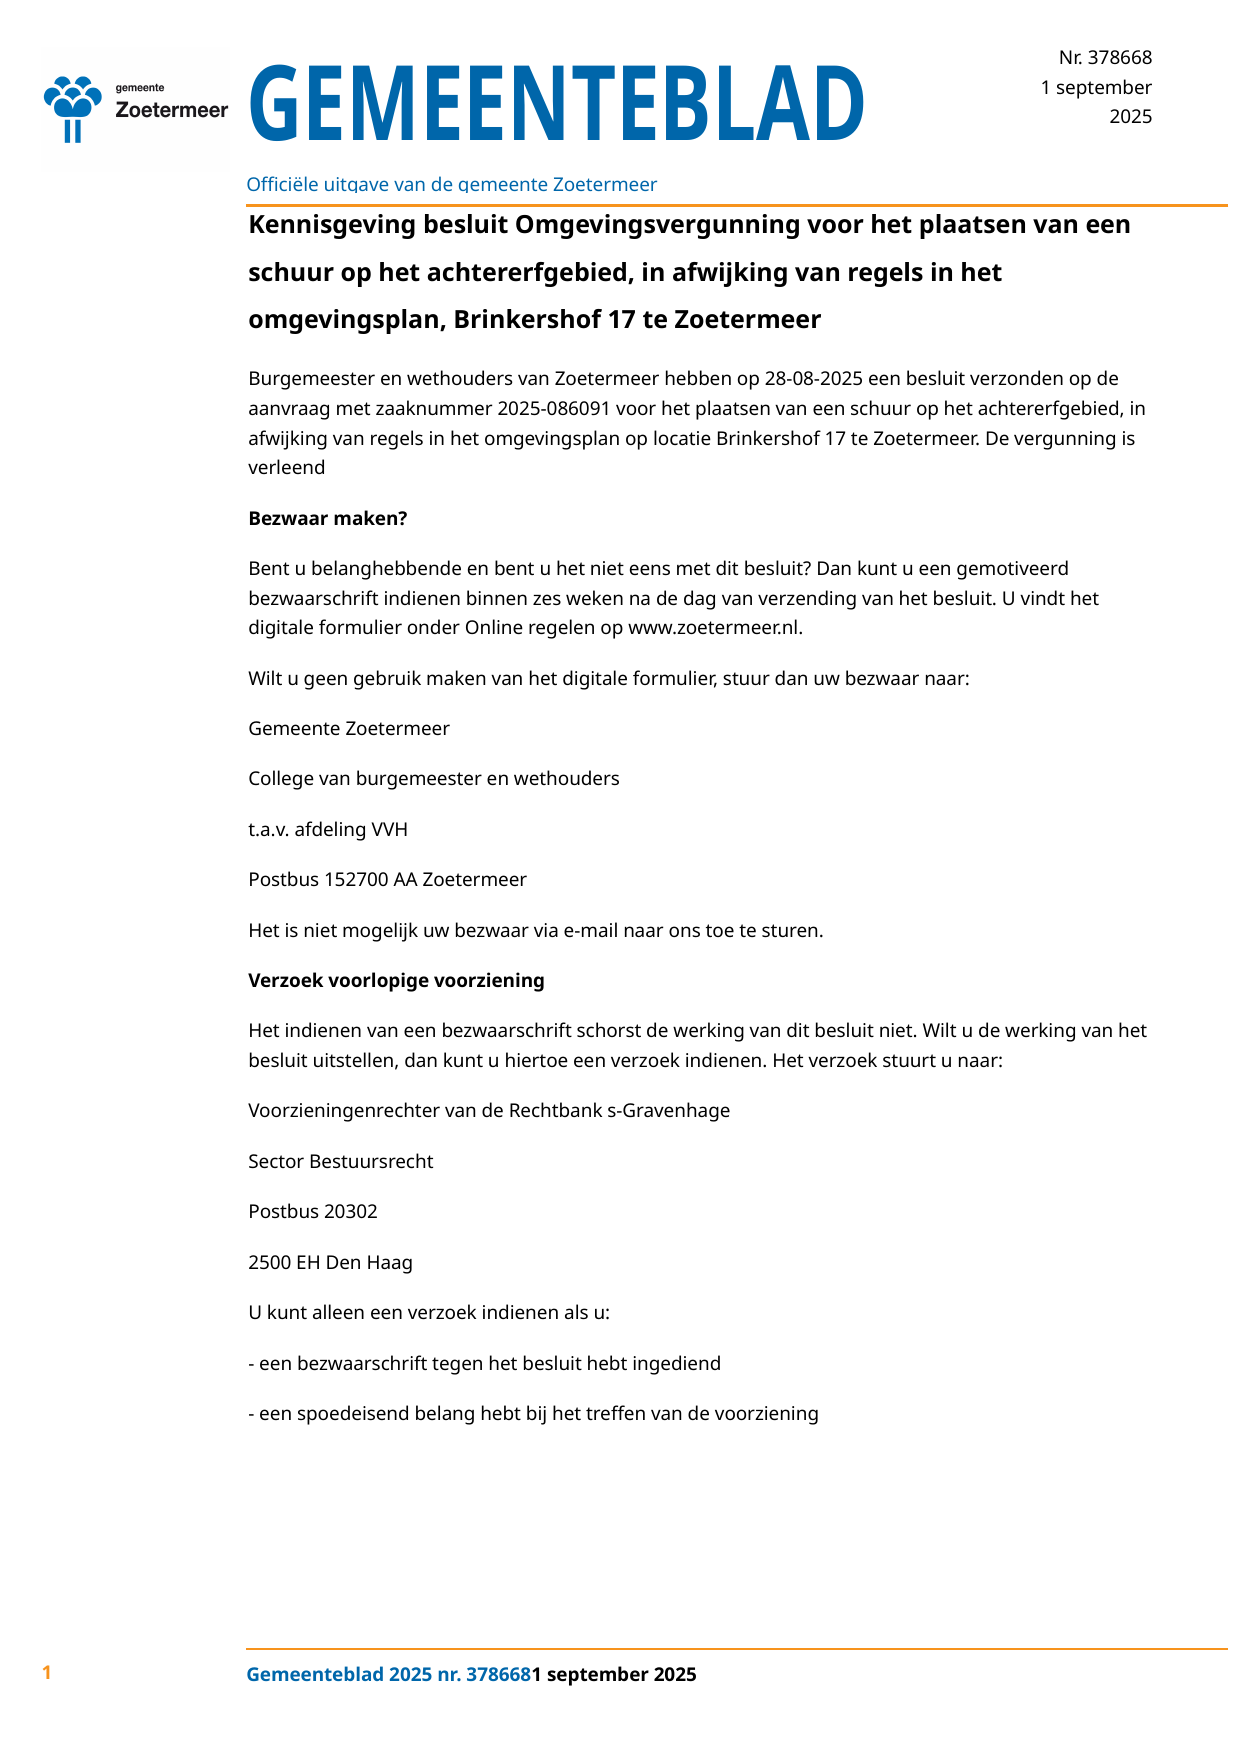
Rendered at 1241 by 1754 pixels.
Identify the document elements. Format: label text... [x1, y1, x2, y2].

text U kunt alleen een verzoek indienen als u: [248, 1299, 1152, 1325]
text - een bezwaarschrift tegen het besluit hebt ingediend [248, 1350, 1152, 1375]
text - een spoedeisend belang hebt bij het treffen van de voorziening [248, 1400, 1152, 1426]
text Kennisgeving besluit Omgevingsvergunning voor het plaatsen van een schuur op het achtererfgebied, in afwijking van regels in het omgevingsplan, Brinkershof 17 te Zoetermeer [248, 207, 1152, 336]
text Sector Bestuursrecht [248, 1148, 1152, 1174]
text Burgemeester en wethouders van Zoetermeer hebben op 28-08-2025 een besluit verzonden op de aanvraag met zaaknummer 2025-086091 voor het plaatsen van een schuur op het achtererfgebied, in afwijking van regels in het omgevingsplan op locatie Brinkershof 17 te Zoetermeer. De vergunning is verleend [248, 366, 1152, 480]
text Postbus 20302 [248, 1198, 1152, 1224]
text Verzoek voorlopige voorziening [248, 967, 1152, 993]
text 2500 EH Den Haag [248, 1249, 1152, 1274]
text Het is niet mogelijk uw bezwaar via e-mail naar ons toe te sturen. [248, 917, 1152, 942]
text College van burgemeester en wethouders [248, 766, 1152, 791]
text t.a.v. afdeling VVH [248, 816, 1152, 842]
text Voorzieningenrechter van de Rechtbank s-Gravenhage [248, 1098, 1152, 1123]
text Postbus 152700 AA Zoetermeer [248, 866, 1152, 892]
text Bezwaar maken? [248, 505, 1152, 530]
text Het indienen van een bezwaarschrift schorst de werking van dit besluit niet. Wilt u de werking van het besluit uitstellen, dan kunt u hiertoe een verzoek indienen. Het verzoek stuurt u naar: [248, 1018, 1152, 1073]
text Bent u belanghebbende en bent u het niet eens met dit besluit? Dan kunt u een gemotiveerd bezwaarschrift indienen binnen zes weken na de dag van verzending van het besluit. U vindt het digitale formulier onder Online regelen op www.zoetermeer.nl. [248, 555, 1152, 640]
text Gemeente Zoetermeer [248, 715, 1152, 741]
picture [41, 47, 231, 172]
text Wilt u geen gebruik maken van het digitale formulier, stuur dan uw bezwaar naar: [248, 665, 1152, 690]
